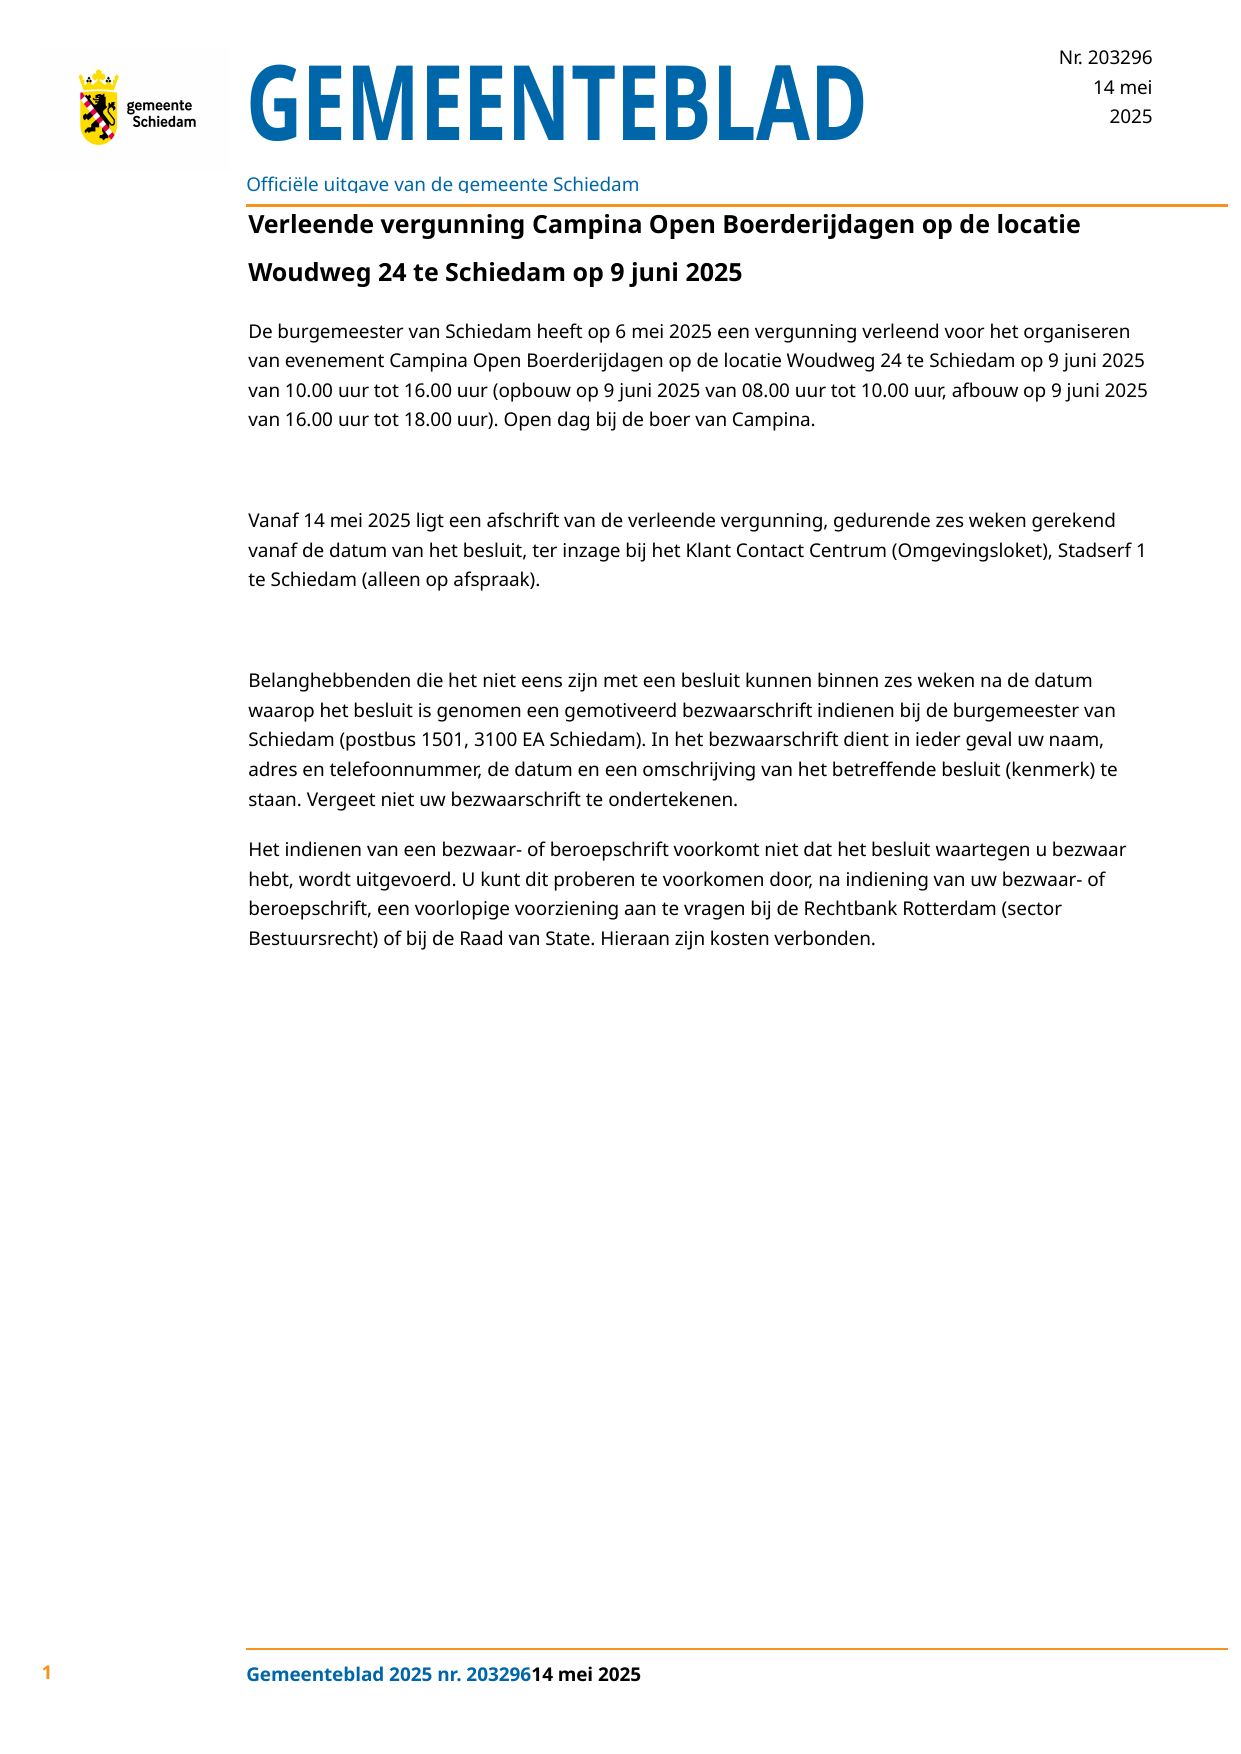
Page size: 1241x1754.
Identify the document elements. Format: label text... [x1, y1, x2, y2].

text Verleende vergunning Campina Open Boerderijdagen op de locatie Woudweg 24 te Schiedam op 9 juni 2025 [248, 207, 1152, 288]
text De burgemeester van Schiedam heeft op 6 mei 2025 een vergunning verleend voor het organiseren van evenement Campina Open Boerderijdagen op de locatie Woudweg 24 te Schiedam op 9 juni 2025 van 10.00 uur tot 16.00 uur (opbouw op 9 juni 2025 van 08.00 uur tot 10.00 uur, afbouw op 9 juni 2025 van 16.00 uur tot 18.00 uur). Open dag bij de boer van Campina. [248, 318, 1152, 432]
text Belanghebbenden die het niet eens zijn met een besluit kunnen binnen zes weken na de datum waarop het besluit is genomen een gemotiveerd bezwaarschrift indienen bij de burgemeester van Schiedam (postbus 1501, 3100 EA Schiedam). In het bezwaarschrift dient in ieder geval uw naam, adres en telefoonnummer, de datum en een omschrijving van het betreffende besluit (kenmerk) te staan. Vergeet niet uw bezwaarschrift te ondertekenen. [248, 667, 1152, 812]
picture [41, 47, 231, 172]
text Vanaf 14 mei 2025 ligt een afschrift van de verleende vergunning, gedurende zes weken gerekend vanaf de datum van het besluit, ter inzage bij het Klant Contact Centrum (Omgevingsloket), Stadserf 1 te Schiedam (alleen op afspraak). [248, 507, 1152, 592]
text Het indienen van een bezwaar- of beroepschrift voorkomt niet dat het besluit waartegen u bezwaar hebt, wordt uitgevoerd. U kunt dit proberen te voorkomen door, na indiening van uw bezwaar- of beroepschrift, een voorlopige voorziening aan te vragen bij de Rechtbank Rotterdam (sector Bestuursrecht) of bij de Raad van State. Hieraan zijn kosten verbonden. [248, 836, 1152, 951]
